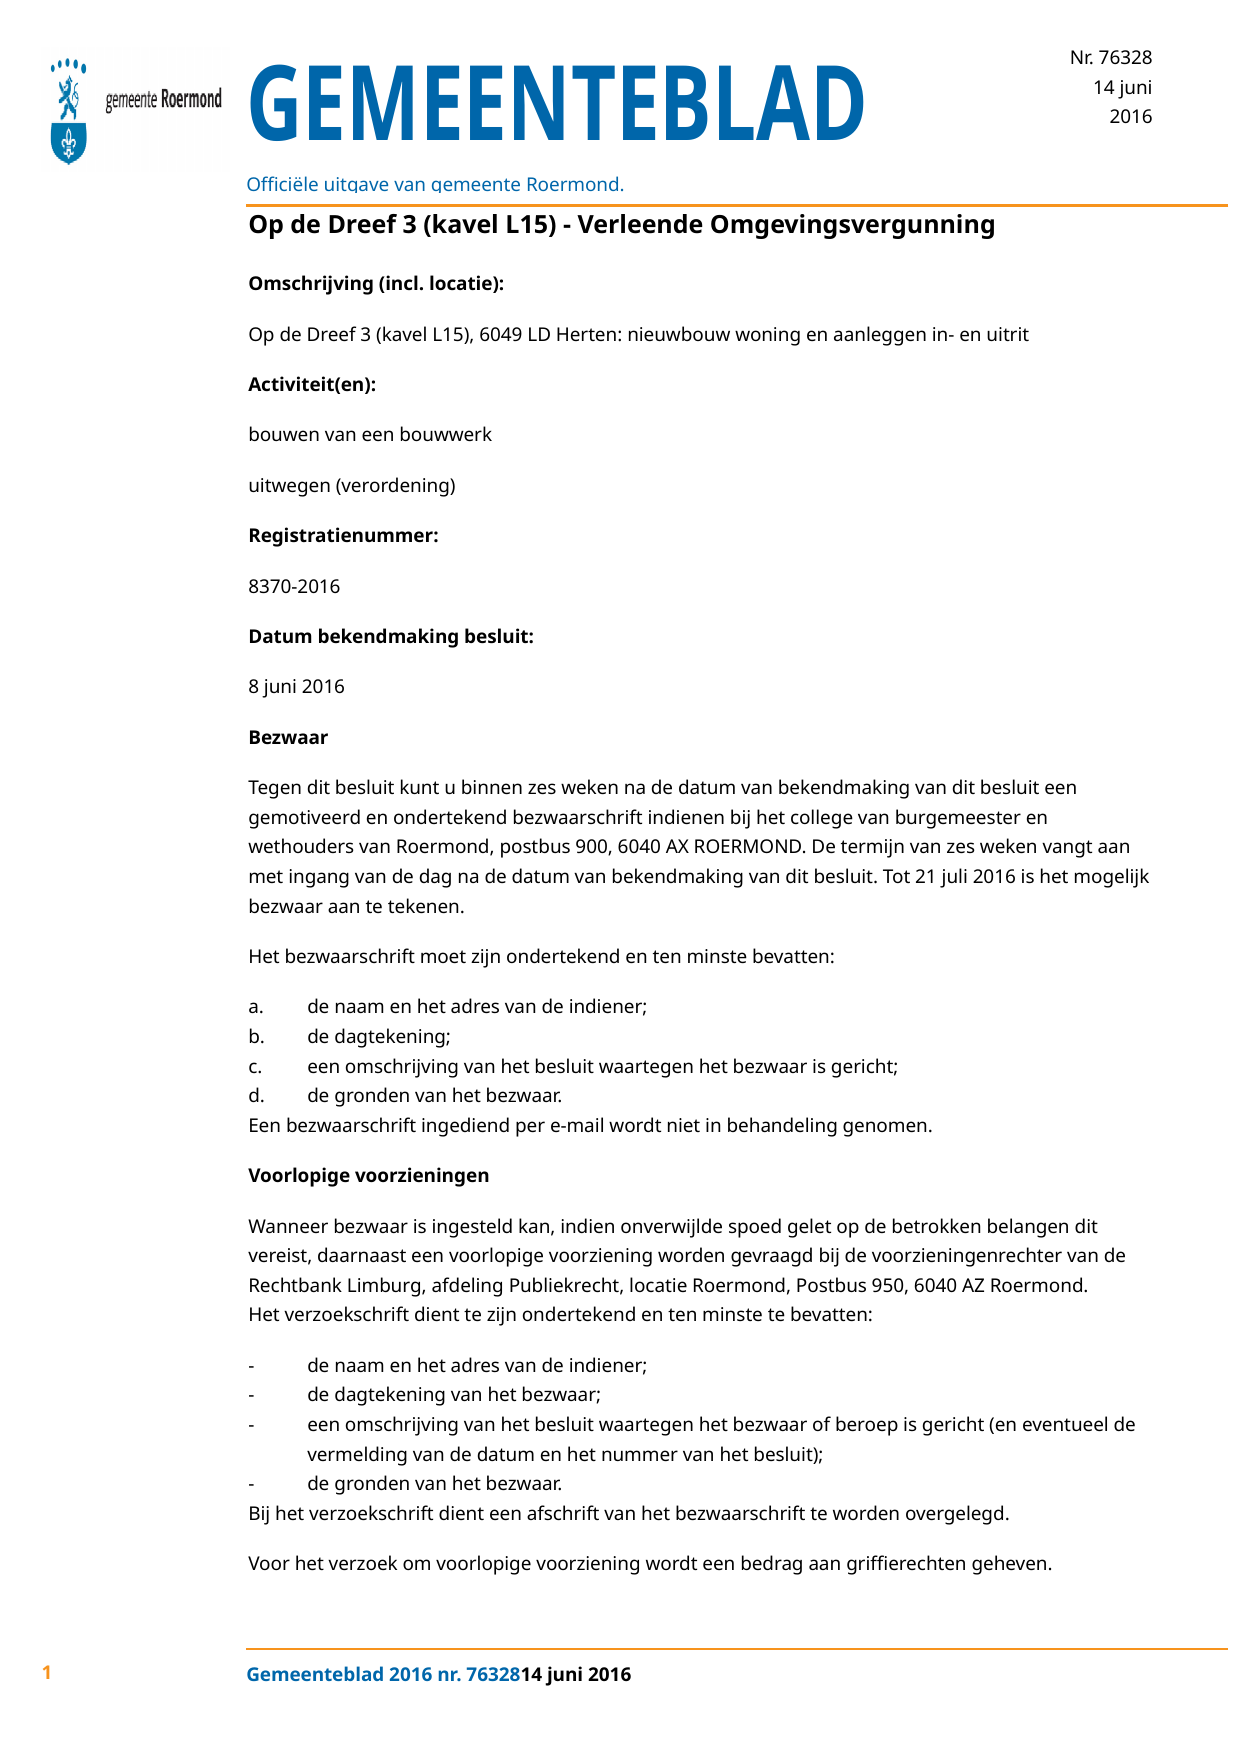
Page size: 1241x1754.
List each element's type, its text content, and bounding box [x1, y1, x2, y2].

text Het bezwaarschrift moet zijn ondertekend en ten minste bevatten: [248, 943, 1152, 969]
list een omschrijving van het besluit waartegen het bezwaar of beroep is gericht (en eventueel de vermelding van de datum en het nummer van het besluit); [248, 1411, 1152, 1466]
text Datum bekendmaking besluit: [248, 623, 1152, 649]
text Voorlopige voorzieningen [248, 1162, 1152, 1188]
text uitwegen (verordening) [248, 472, 1152, 498]
list de dagtekening; [248, 1023, 1152, 1049]
text Registratienummer: [248, 522, 1152, 548]
text Tegen dit besluit kunt u binnen zes weken na de datum van bekendmaking van dit besluit een gemotiveerd en ondertekend bezwaarschrift indienen bij het college van burgemeester en wethouders van Roermond, postbus 900, 6040 AX ROERMOND. De termijn van zes weken vangt aan met ingang van de dag na de datum van bekendmaking van dit besluit. Tot 21 juli 2016 is het mogelijk bezwaar aan te tekenen. [248, 774, 1152, 918]
text Omschrijving (incl. locatie): [248, 270, 1152, 296]
text Bezwaar [248, 724, 1152, 750]
text Bij het verzoekschrift dient een afschrift van het bezwaarschrift te worden overgelegd. [248, 1500, 1152, 1526]
picture [41, 47, 231, 172]
list de dagtekening van het bezwaar; [248, 1382, 1152, 1407]
list de naam en het adres van de indiener; [248, 994, 1152, 1019]
text 8 juni 2016 [248, 674, 1152, 699]
list de naam en het adres van de indiener; [248, 1352, 1152, 1378]
text Op de Dreef 3 (kavel L15), 6049 LD Herten: nieuwbouw woning en aanleggen in- en uitrit [248, 321, 1152, 346]
list de gronden van het bezwaar. [248, 1082, 1152, 1108]
text Activiteit(en): [248, 371, 1152, 397]
text 8370-2016 [248, 573, 1152, 598]
text bouwen van een bouwwerk [248, 422, 1152, 447]
text Een bezwaarschrift ingediend per e-mail wordt niet in behandeling genomen. [248, 1112, 1152, 1138]
text Wanneer bezwaar is ingesteld kan, indien onverwijlde spoed gelet op de betrokken belangen dit vereist, daarnaast een voorlopige voorziening worden gevraagd bij de voorzieningenrechter van de Rechtbank Limburg, afdeling Publiekrecht, locatie Roermond, Postbus 950, 6040 AZ Roermond. Het verzoekschrift dient te zijn ondertekend en ten minste te bevatten: [248, 1213, 1152, 1327]
text Op de Dreef 3 (kavel L15) - Verleende Omgevingsvergunning [248, 207, 1152, 241]
list de gronden van het bezwaar. [248, 1470, 1152, 1496]
text Voor het verzoek om voorlopige voorziening wordt een bedrag aan griffierechten geheven. [248, 1550, 1152, 1576]
list een omschrijving van het besluit waartegen het bezwaar is gericht; [248, 1053, 1152, 1078]
